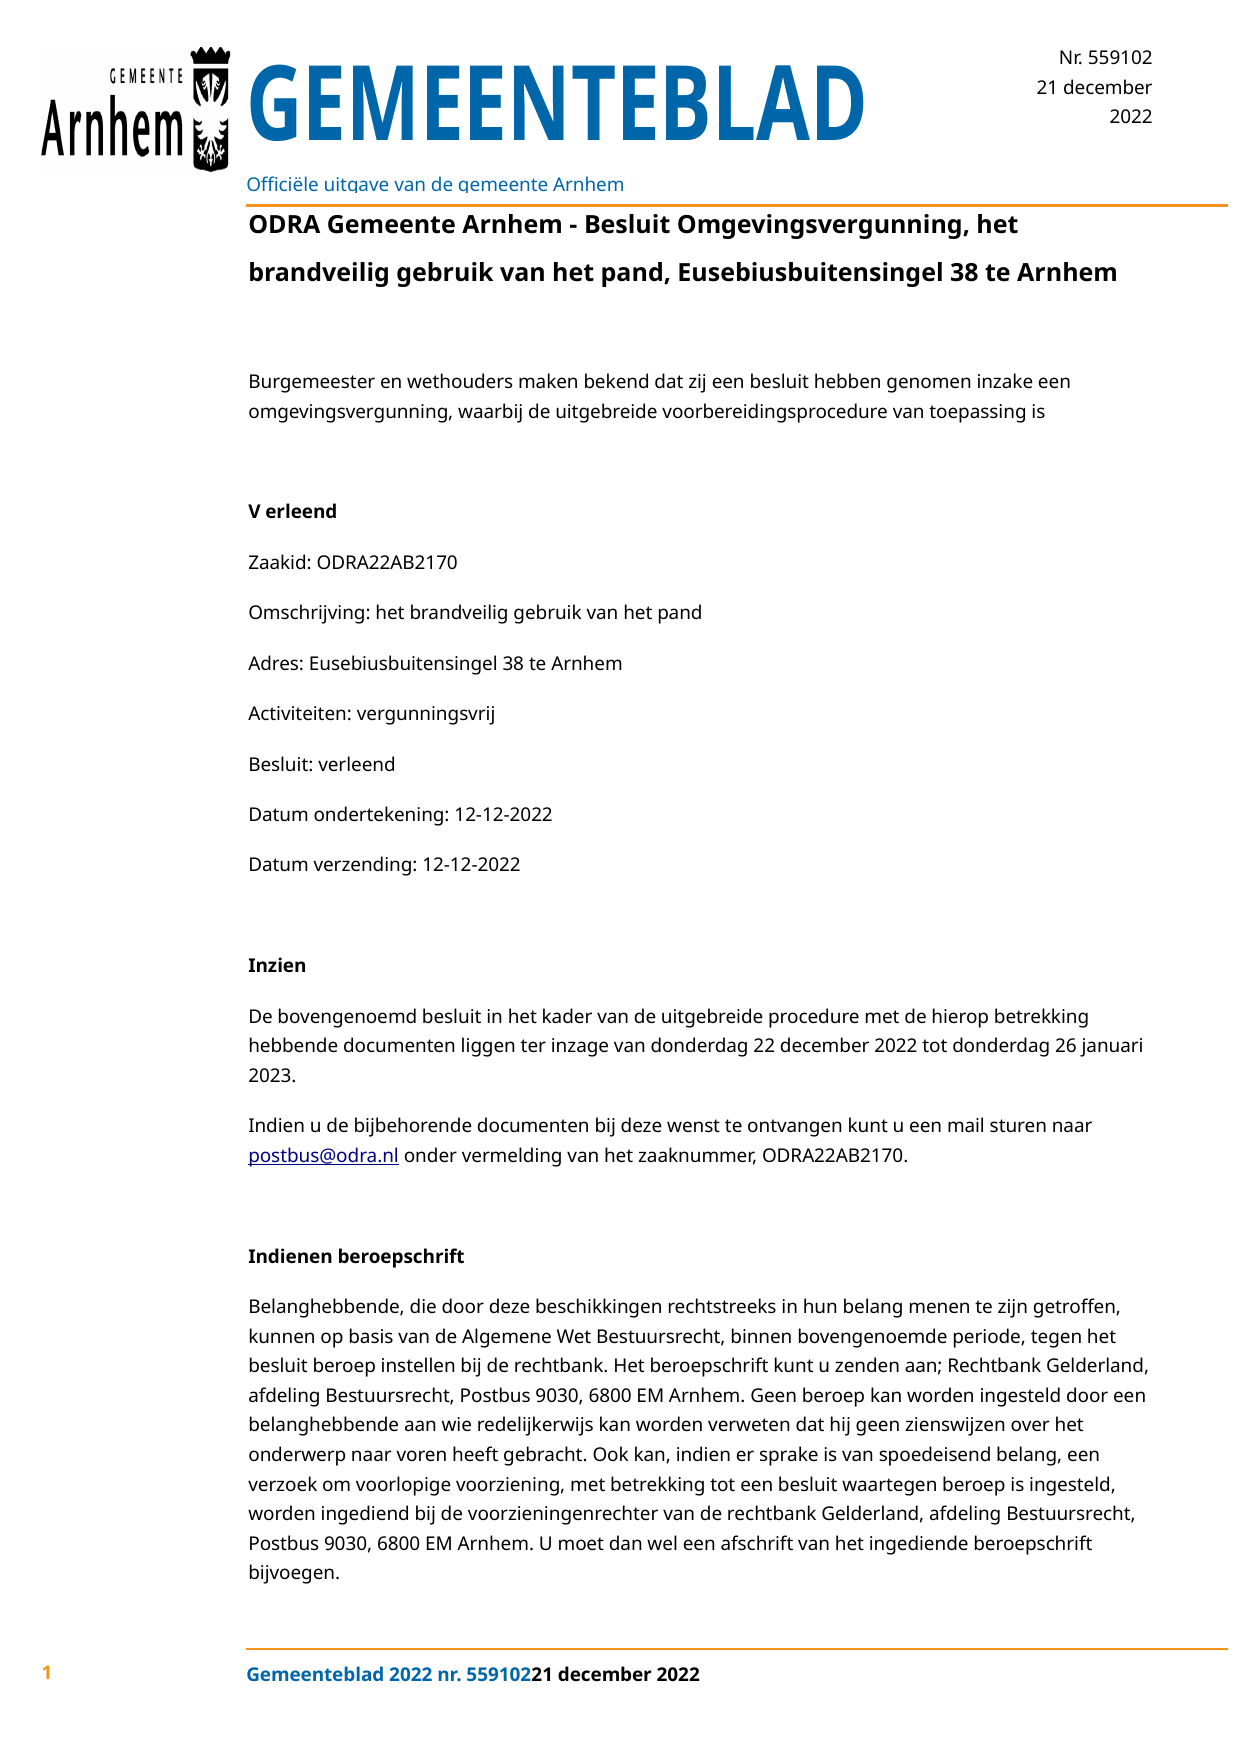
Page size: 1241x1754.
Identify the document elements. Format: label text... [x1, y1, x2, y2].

text V erleend [248, 499, 1152, 524]
text Adres: Eusebiusbuitensingel 38 te Arnhem [248, 650, 1152, 676]
text De bovengenoemd besluit in het kader van de uitgebreide procedure met de hierop betrekking hebbende documenten liggen ter inzage van donderdag 22 december 2022 tot donderdag 26 januari 2023. [248, 1003, 1152, 1088]
text Besluit: verleend [248, 751, 1152, 777]
picture [41, 47, 231, 172]
text Indienen beroepschrift [248, 1243, 1152, 1269]
text Zaakid: ODRA22AB2170 [248, 549, 1152, 575]
text ODRA Gemeente Arnhem - Besluit Omgevingsvergunning, het brandveilig gebruik van het pand, Eusebiusbuitensingel 38 te Arnhem [248, 207, 1152, 288]
text Indien u de bijbehorende documenten bij deze wenst te ontvangen kunt u een mail sturen naar postbus@odra.nl onder vermelding van het zaaknummer, ODRA22AB2170. [248, 1112, 1152, 1168]
text Burgemeester en wethouders maken bekend dat zij een besluit hebben genomen inzake een omgevingsvergunning, waarbij de uitgebreide voorbereidingsprocedure van toepassing is [248, 368, 1152, 424]
text Datum ondertekening: 12-12-2022 [248, 801, 1152, 827]
text Omschrijving: het brandveilig gebruik van het pand [248, 599, 1152, 625]
text Belanghebbende, die door deze beschikkingen rechtstreeks in hun belang menen te zijn getroffen, kunnen op basis van de Algemene Wet Bestuursrecht, binnen bovengenoemde periode, tegen het besluit beroep instellen bij de rechtbank. Het beroepschrift kunt u zenden aan; Rechtbank Gelderland, afdeling Bestuursrecht, Postbus 9030, 6800 EM Arnhem. Geen beroep kan worden ingesteld door een belanghebbende aan wie redelijkerwijs kan worden verweten dat hij geen zienswijzen over het onderwerp naar voren heeft gebracht. Ook kan, indien er sprake is van spoedeisend belang, een verzoek om voorlopige voorziening, met betrekking tot een besluit waartegen beroep is ingesteld, worden ingediend bij de voorzieningenrechter van de rechtbank Gelderland, afdeling Bestuursrecht, Postbus 9030, 6800 EM Arnhem. U moet dan wel een afschrift van het ingediende beroepschrift bijvoegen. [248, 1293, 1152, 1585]
text Inzien [248, 952, 1152, 978]
text Datum verzending: 12-12-2022 [248, 852, 1152, 877]
text Activiteiten: vergunningsvrij [248, 700, 1152, 726]
